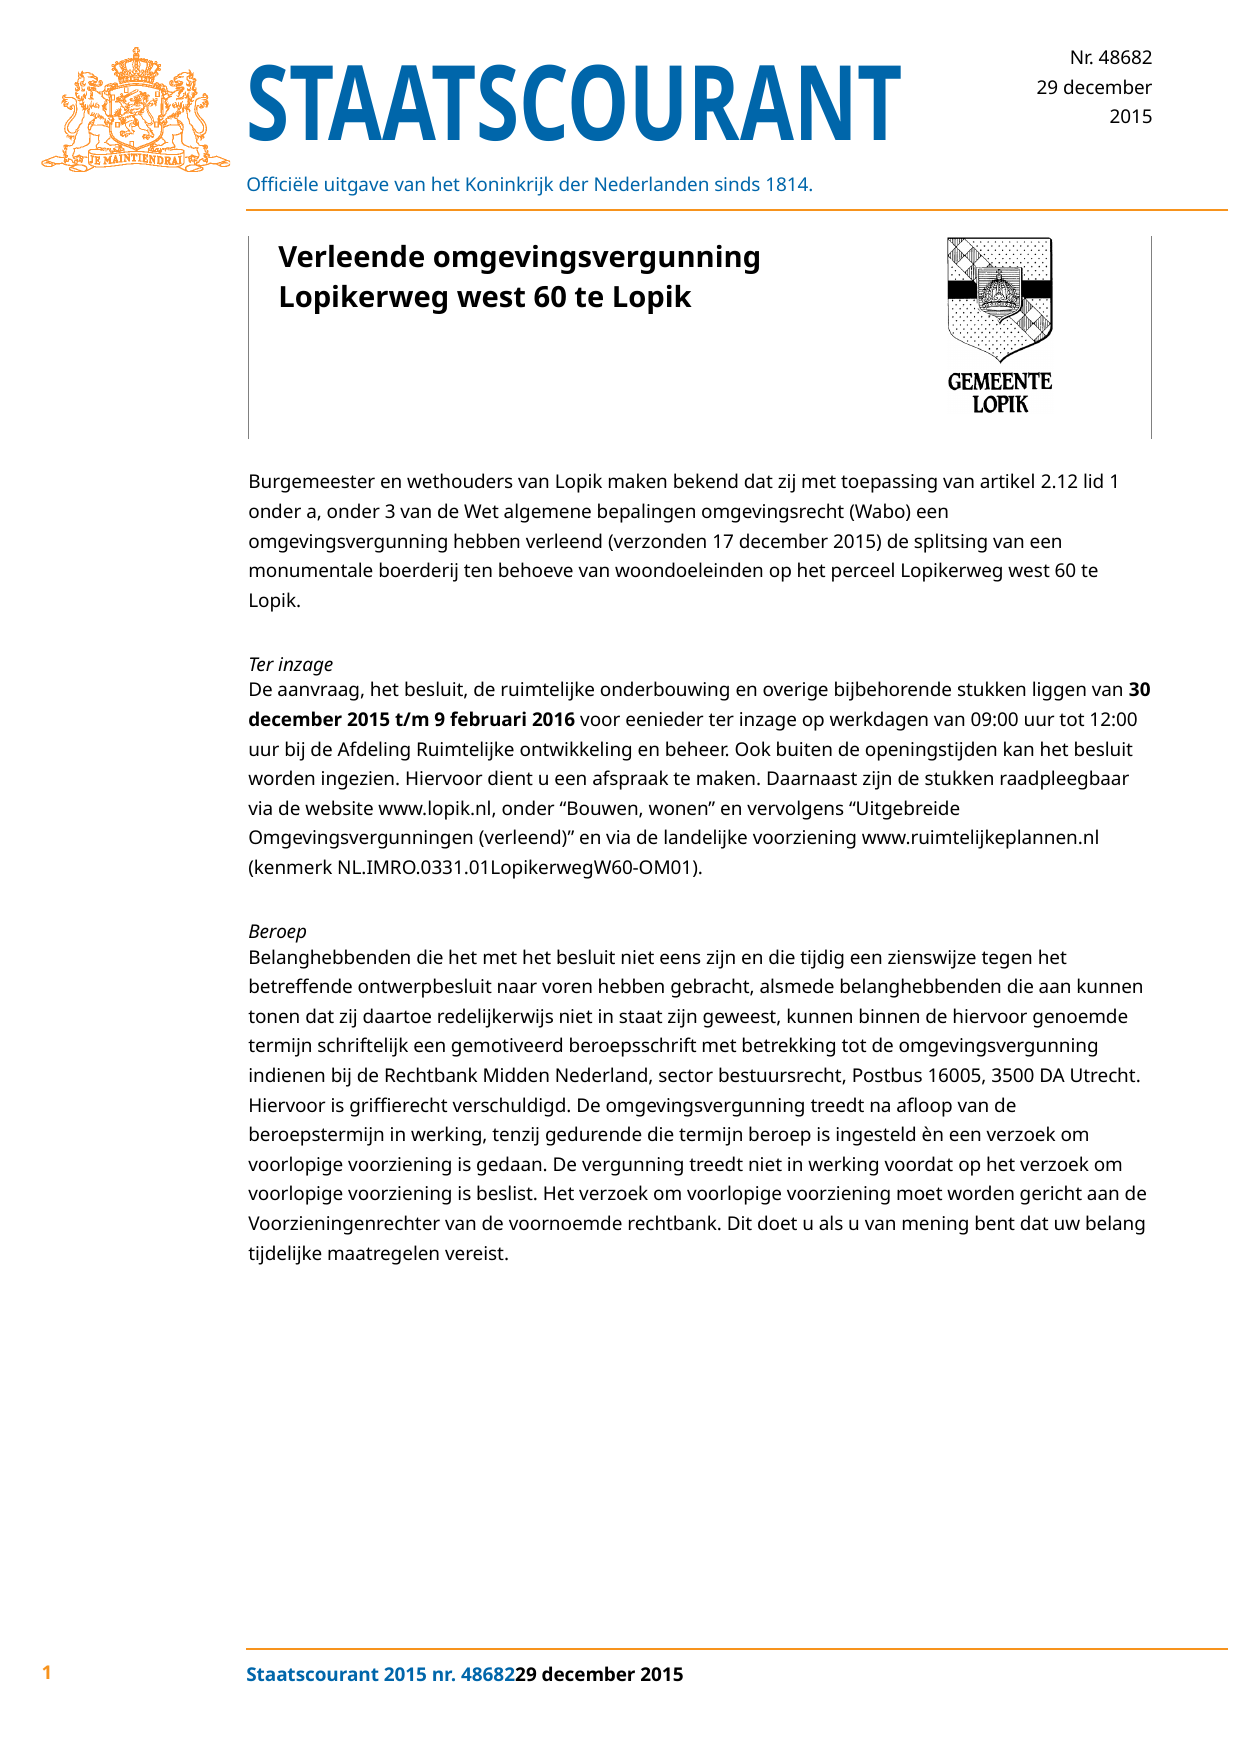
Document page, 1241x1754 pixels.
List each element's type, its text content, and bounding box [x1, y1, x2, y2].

text Burgemeester en wethouders van Lopik maken bekend dat zij met toepassing van artikel 2.12 lid 1 onder a, onder 3 van de Wet algemene bepalingen omgevingsrecht (Wabo) een omgevingsvergunning hebben verleend (verzonden 17 december 2015) de splitsing van een monumentale boerderij ten behoeve van woondoeleinden op het perceel Lopikerweg west 60 te Lopik. [248, 469, 1152, 613]
text Beroep [248, 918, 1152, 944]
text De aanvraag, het besluit, de ruimtelijke onderbouwing en overige bijbehorende stukken liggen van 30 december 2015 t/m 9 februari 2016 voor eenieder ter inzage op werkdagen van 09:00 uur tot 12:00 uur bij de Afdeling Ruimtelijke ontwikkeling en beheer. Ook buiten de openingstijden kan het besluit worden ingezien. Hiervoor dient u een afspraak te maken. Daarnaast zijn de stukken raadpleegbaar via de website www.lopik.nl, onder “Bouwen, wonen” en vervolgens “Uitgebreide Omgevingsvergunningen (verleend)” en via de landelijke voorziening www.ruimtelijkeplannen.nl (kenmerk NL.IMRO.0331.01LopikerwegW60-OM01). [248, 677, 1152, 880]
table_header [850, 414, 1151, 439]
picture [41, 47, 231, 172]
table_header [850, 236, 946, 413]
text Belanghebbenden die het met het besluit niet eens zijn en die tijdig een zienswijze tegen het betreffende ontwerpbesluit naar voren hebben gebracht, alsmede belanghebbenden die aan kunnen tonen dat zij daartoe redelijkerwijs niet in staat zijn geweest, kunnen binnen de hiervoor genoemde termijn schriftelijk een gemotiveerd beroepsschrift met betrekking tot de omgevingsvergunning indienen bij de Rechtbank Midden Nederland, sector bestuursrecht, Postbus 16005, 3500 DA Utrecht. Hiervoor is griffierecht verschuldigd. De omgevingsvergunning treedt na afloop van de beroepstermijn in werking, tenzij gedurende die termijn beroep is ingesteld èn een verzoek om voorlopige voorziening is gedaan. De vergunning treedt niet in werking voordat op het verzoek om voorlopige voorziening is beslist. Het verzoek om voorlopige voorziening moet worden gericht aan de Voorzieningenrechter van de voornoemde rechtbank. Dit doet u als u van mening bent dat uw belang tijdelijke maatregelen vereist. [248, 944, 1152, 1265]
text Ter inzage [248, 651, 1152, 677]
picture [946, 236, 1055, 414]
table_header [1055, 236, 1151, 413]
table_header Verleende omgevingsvergunning Lopikerweg west 60 te Lopik [249, 236, 850, 439]
